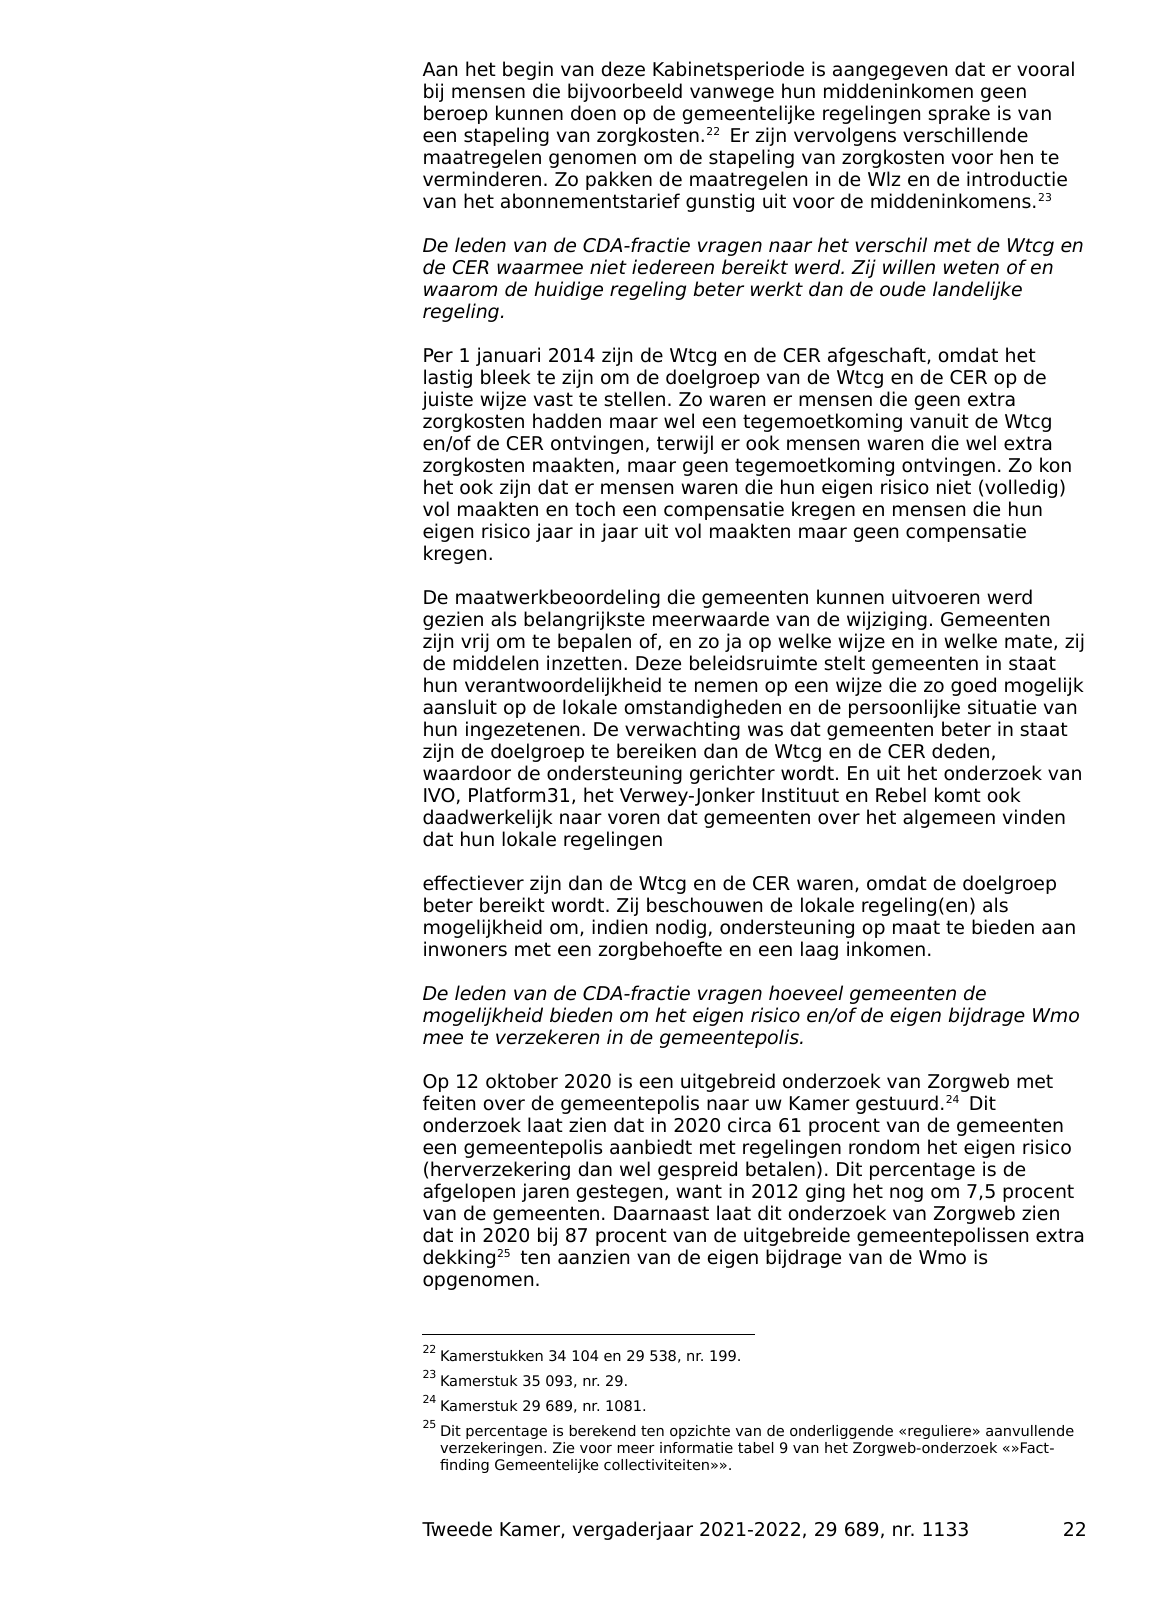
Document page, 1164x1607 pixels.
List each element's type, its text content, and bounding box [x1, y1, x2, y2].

text Per 1 januari 2014 zijn de Wtcg en de CER afgeschaft, omdat het lastig bleek te zijn om de doelgroep van de Wtcg en de CER op de juiste wijze vast te stellen. Zo waren er mensen die geen extra zorgkosten hadden maar wel een tegemoetkoming vanuit de Wtcg en/of de CER ontvingen, terwijl er ook mensen waren die wel extra zorgkosten maakten, maar geen tegemoetkoming ontvingen. Zo kon het ook zijn dat er mensen waren die hun eigen risico niet (volledig) vol maakten en toch een compensatie kregen en mensen die hun eigen risico jaar in jaar uit vol maakten maar geen compensatie kregen. [422, 345, 1087, 565]
text Aan het begin van deze Kabinetsperiode is aangegeven dat er vooral bij mensen die bijvoorbeeld vanwege hun middeninkomen geen beroep kunnen doen op de gemeentelijke regelingen sprake is van een stapeling van zorgkosten. Er zijn vervolgens verschillende maatregelen genomen om de stapeling van zorgkosten voor hen te verminderen. Zo pakken de maatregelen in de Wlz en de introductie van het abonnementstarief gunstig uit voor de middeninkomens. [422, 59, 1087, 213]
text De maatwerkbeoordeling die gemeenten kunnen uitvoeren werd gezien als belangrijkste meerwaarde van de wijziging. Gemeenten zijn vrij om te bepalen of, en zo ja op welke wijze en in welke mate, zij de middelen inzetten. Deze beleidsruimte stelt gemeenten in staat hun verantwoordelijkheid te nemen op een wijze die zo goed mogelijk aansluit op de lokale omstandigheden en de persoonlijke situatie van hun ingezetenen. De verwachting was dat gemeenten beter in staat zijn de doelgroep te bereiken dan de Wtcg en de CER deden, waardoor de ondersteuning gerichter wordt. En uit het onderzoek van IVO, Platform31, het Verwey-Jonker Instituut en Rebel komt ook daadwerkelijk naar voren dat gemeenten over het algemeen vinden dat hun lokale regelingen [422, 587, 1087, 851]
text De leden van de CDA-fractie vragen naar het verschil met de Wtcg en de CER waarmee niet iedereen bereikt werd. Zij willen weten of en waarom de huidige regeling beter werkt dan de oude landelijke regeling. [422, 235, 1087, 323]
text effectiever zijn dan de Wtcg en de CER waren, omdat de doelgroep beter bereikt wordt. Zij beschouwen de lokale regeling(en) als mogelijkheid om, indien nodig, ondersteuning op maat te bieden aan inwoners met een zorgbehoefte en een laag inkomen. [422, 873, 1087, 961]
text Op 12 oktober 2020 is een uitgebreid onderzoek van Zorgweb met feiten over de gemeentepolis naar uw Kamer gestuurd. Dit onderzoek laat zien dat in 2020 circa 61 procent van de gemeenten een gemeentepolis aanbiedt met regelingen rondom het eigen risico (herverzekering dan wel gespreid betalen). Dit percentage is de afgelopen jaren gestegen, want in 2012 ging het nog om 7,5 procent van de gemeenten. Daarnaast laat dit onderzoek van Zorgweb zien dat in 2020 bij 87 procent van de uitgebreide gemeentepolissen extra dekking ten aanzien van de eigen bijdrage van de Wmo is opgenomen. [422, 1071, 1087, 1291]
text Kamerstuk 29 689, nr. 1081. [422, 1393, 1087, 1416]
text Kamerstukken 34 104 en 29 538, nr. 199. [422, 1343, 1087, 1366]
text Kamerstuk 35 093, nr. 29. [422, 1368, 1087, 1391]
text Dit percentage is berekend ten opzichte van de onderliggende «reguliere» aanvullende verzekeringen. Zie voor meer informatie tabel 9 van het Zorgweb-onderzoek «»Fact-finding Gemeentelijke collectiviteiten»». [422, 1418, 1087, 1474]
text De leden van de CDA-fractie vragen hoeveel gemeenten de mogelijkheid bieden om het eigen risico en/of de eigen bijdrage Wmo mee te verzekeren in de gemeentepolis. [422, 983, 1087, 1049]
